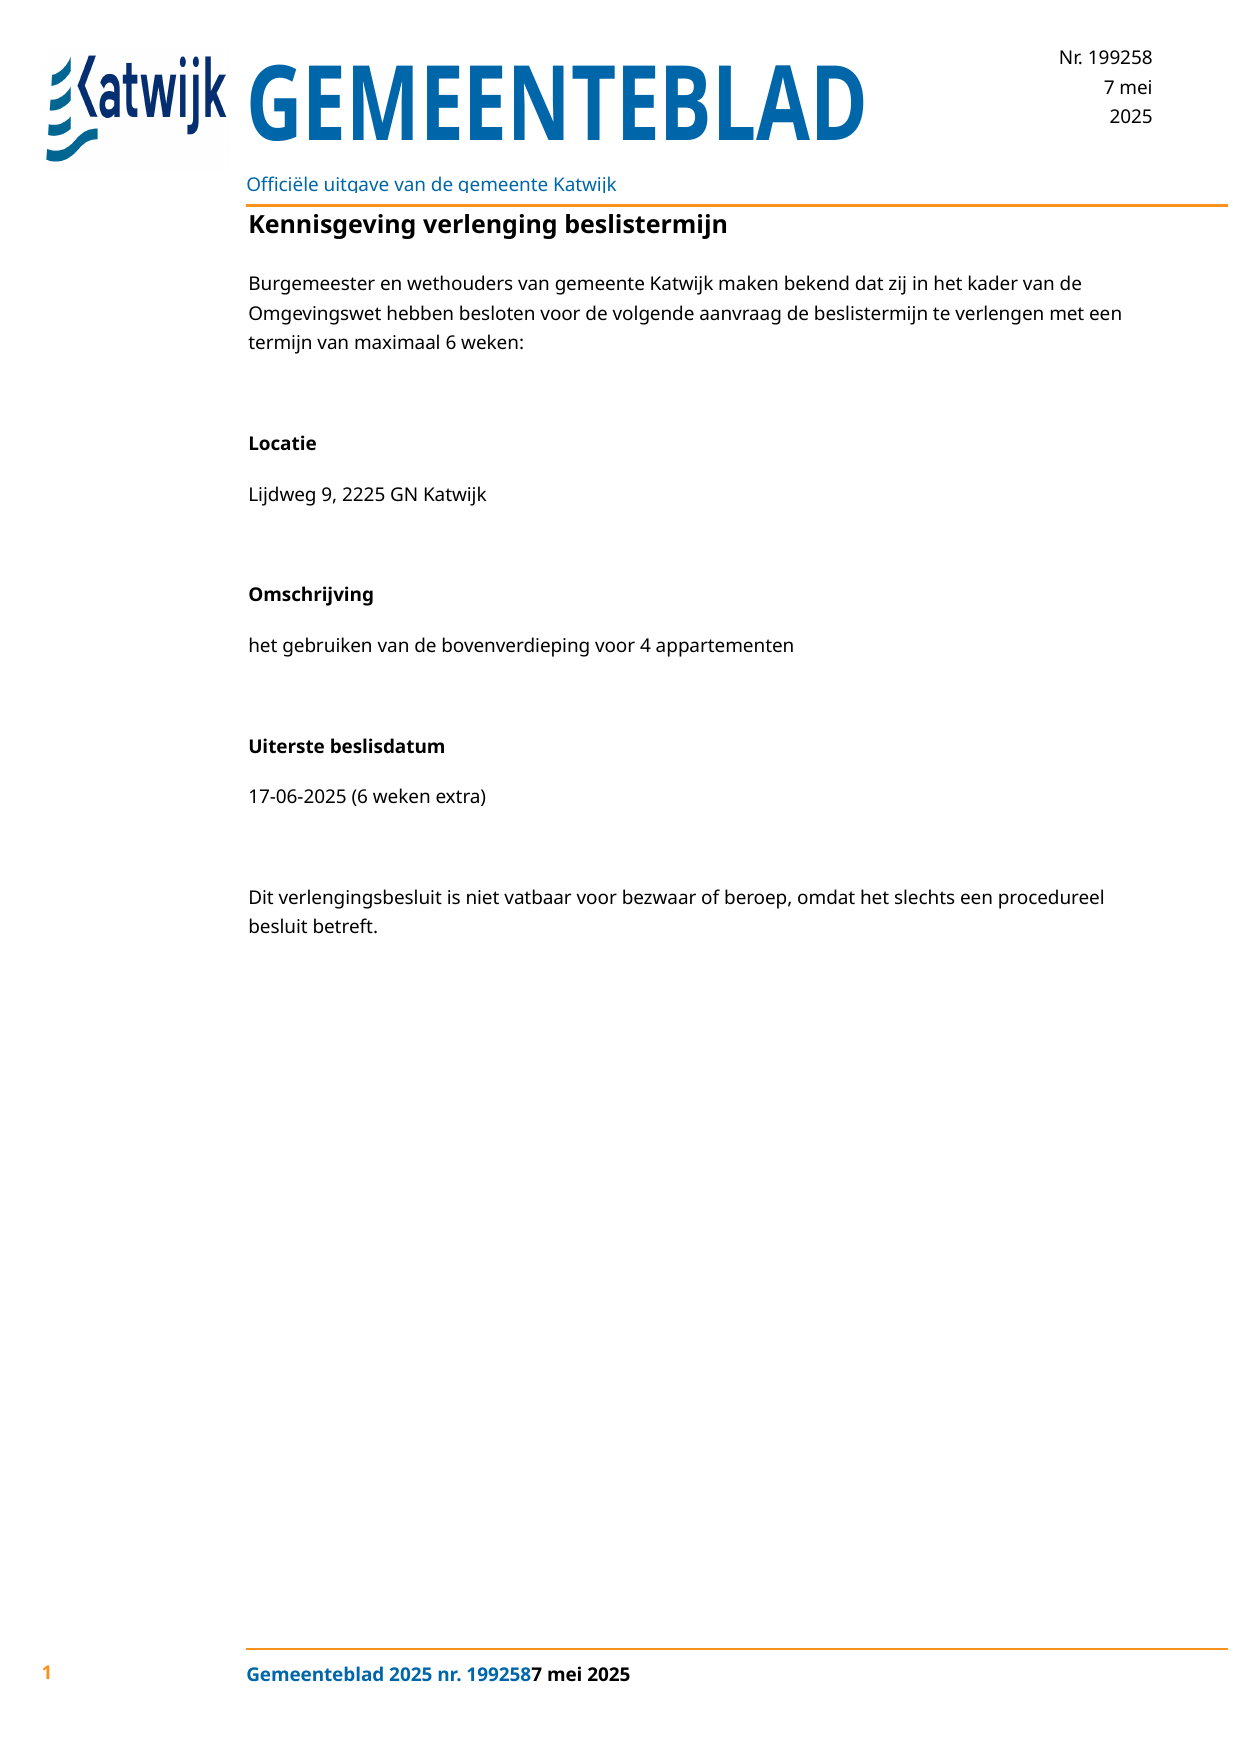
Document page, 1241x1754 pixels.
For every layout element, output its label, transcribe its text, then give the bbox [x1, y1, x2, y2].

text het gebruiken van de bovenverdieping voor 4 appartementen [248, 632, 1152, 658]
text Burgemeester en wethouders van gemeente Katwijk maken bekend dat zij in het kader van de Omgevingswet hebben besloten voor de volgende aanvraag de beslistermijn te verlengen met een termijn van maximaal 6 weken: [248, 270, 1152, 355]
text Locatie [248, 430, 1152, 456]
text Dit verlengingsbesluit is niet vatbaar voor bezwaar of beroep, omdat het slechts een procedureel besluit betreft. [248, 884, 1152, 939]
text Lijdweg 9, 2225 GN Katwijk [248, 481, 1152, 506]
text Uiterste beslisdatum [248, 733, 1152, 758]
picture [41, 47, 231, 172]
text Omschrijving [248, 582, 1152, 607]
text Kennisgeving verlenging beslistermijn [248, 207, 1152, 241]
text 17-06-2025 (6 weken extra) [248, 783, 1152, 809]
